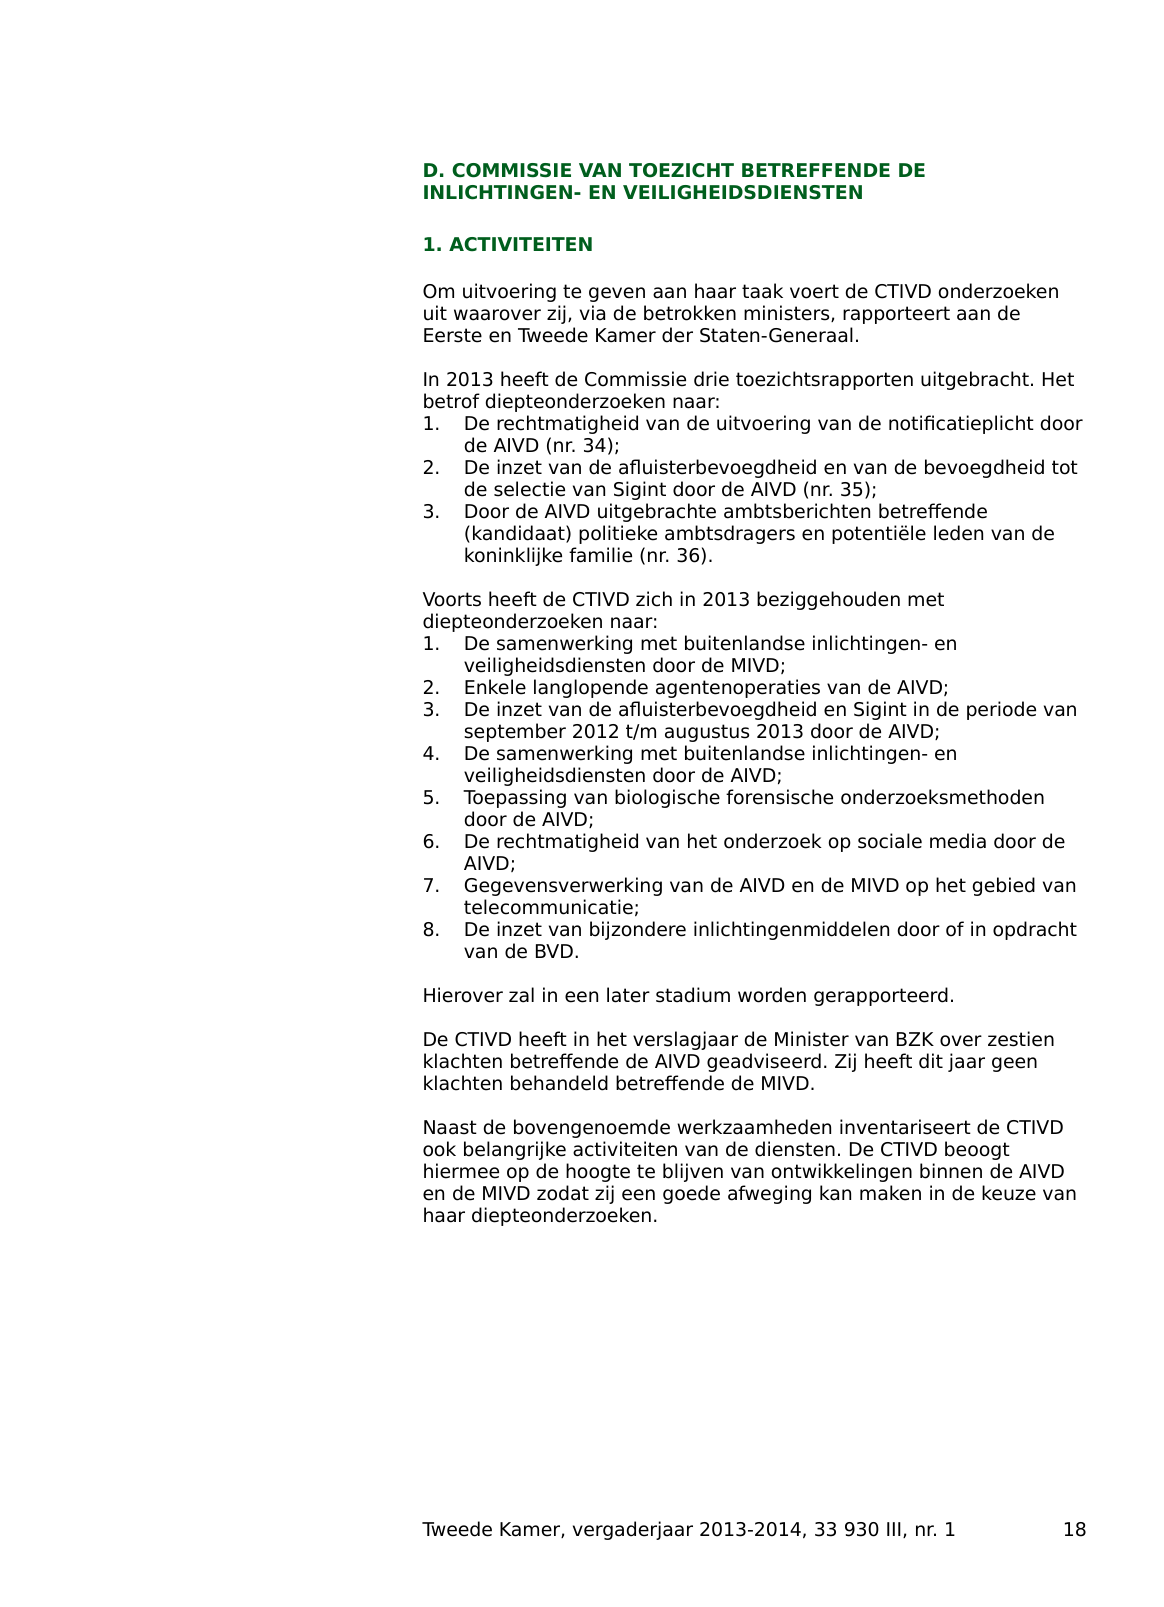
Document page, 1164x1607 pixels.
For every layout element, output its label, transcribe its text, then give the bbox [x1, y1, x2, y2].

text 6. De rechtmatigheid van het onderzoek op sociale media door de AIVD; [422, 831, 1087, 875]
text Hierover zal in een later stadium worden gerapporteerd. [422, 985, 1087, 1007]
text De CTIVD heeft in het verslagjaar de Minister van BZK over zestien klachten betreffende de AIVD geadviseerd. Zij heeft dit jaar geen klachten behandeld betreffende de MIVD. [422, 1029, 1087, 1095]
text 2. Enkele langlopende agentenoperaties van de AIVD; [422, 677, 1087, 699]
text 4. De samenwerking met buitenlandse inlichtingen- en veiligheidsdiensten door de AIVD; [422, 743, 1087, 787]
text Voorts heeft de CTIVD zich in 2013 beziggehouden met diepteonderzoeken naar: [422, 589, 1087, 633]
text 1. De samenwerking met buitenlandse inlichtingen- en veiligheidsdiensten door de MIVD; [422, 633, 1087, 677]
subtitle D. COMMISSIE VAN TOEZICHT BETREFFENDE DE INLICHTINGEN- EN VEILIGHEIDSDIENSTEN [422, 160, 1087, 204]
text 8. De inzet van bijzondere inlichtingenmiddelen door of in opdracht van de BVD. [422, 919, 1087, 963]
text Om uitvoering te geven aan haar taak voert de CTIVD onderzoeken uit waarover zij, via de betrokken ministers, rapporteert aan de Eerste en Tweede Kamer der Staten-Generaal. [422, 281, 1087, 347]
text 1. De rechtmatigheid van de uitvoering van de notificatieplicht door de AIVD (nr. 34); [422, 413, 1087, 457]
text Naast de bovengenoemde werkzaamheden inventariseert de CTIVD ook belangrijke activiteiten van de diensten. De CTIVD beoogt hiermee op de hoogte te blijven van ontwikkelingen binnen de AIVD en de MIVD zodat zij een goede afweging kan maken in de keuze van haar diepteonderzoeken. [422, 1117, 1087, 1227]
text 3. De inzet van de afluisterbevoegdheid en Sigint in de periode van september 2012 t/m augustus 2013 door de AIVD; [422, 699, 1087, 743]
text 3. Door de AIVD uitgebrachte ambtsberichten betreffende (kandidaat) politieke ambtsdragers en potentiële leden van de koninklijke familie (nr. 36). [422, 501, 1087, 567]
text In 2013 heeft de Commissie drie toezichtsrapporten uitgebracht. Het betrof diepteonderzoeken naar: [422, 369, 1087, 413]
subtitle 1. ACTIVITEITEN [422, 234, 1087, 256]
text 5. Toepassing van biologische forensische onderzoeksmethoden door de AIVD; [422, 787, 1087, 831]
text 2. De inzet van de afluisterbevoegdheid en van de bevoegdheid tot de selectie van Sigint door de AIVD (nr. 35); [422, 457, 1087, 501]
text 7. Gegevensverwerking van de AIVD en de MIVD op het gebied van telecommunicatie; [422, 875, 1087, 919]
